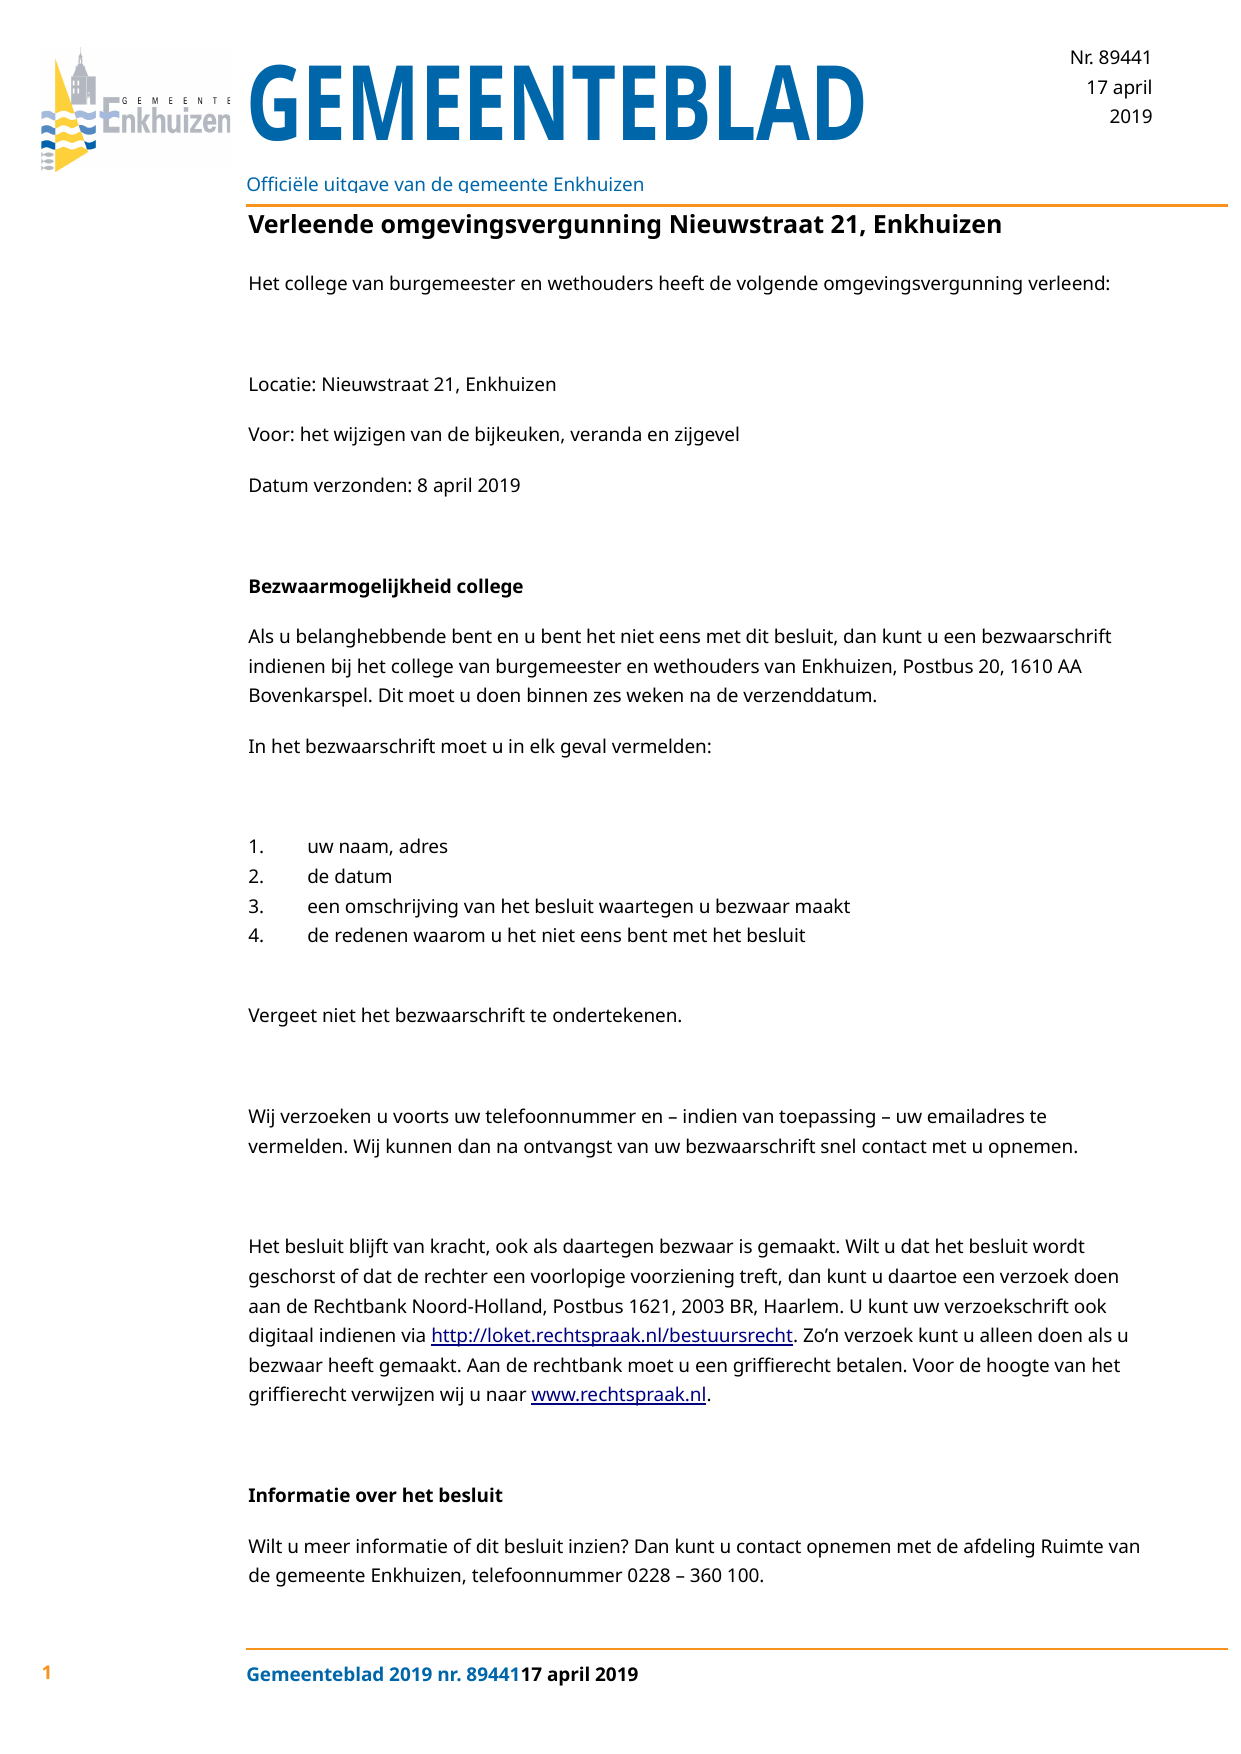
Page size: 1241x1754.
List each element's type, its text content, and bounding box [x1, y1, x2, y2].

text Informatie over het besluit [248, 1482, 1152, 1508]
picture [41, 47, 231, 172]
list een omschrijving van het besluit waartegen u bezwaar maakt [248, 893, 1152, 918]
text Wilt u meer informatie of dit besluit inzien? Dan kunt u contact opnemen met de afdeling Ruimte van de gemeente Enkhuizen, telefoonnummer 0228 – 360 100. [248, 1533, 1152, 1588]
text Vergeet niet het bezwaarschrift te ondertekenen. [248, 1002, 1152, 1028]
list uw naam, adres [248, 834, 1152, 859]
list de redenen waarom u het niet eens bent met het besluit [248, 922, 1152, 948]
text Verleende omgevingsvergunning Nieuwstraat 21, Enkhuizen [248, 207, 1152, 241]
text Voor: het wijzigen van de bijkeuken, veranda en zijgevel [248, 422, 1152, 447]
text Bezwaarmogelijkheid college [248, 573, 1152, 598]
list de datum [248, 863, 1152, 889]
text Het college van burgemeester en wethouders heeft de volgende omgevingsvergunning verleend: [248, 270, 1152, 296]
text Het besluit blijft van kracht, ook als daartegen bezwaar is gemaakt. Wilt u dat het besluit wordt geschorst of dat de rechter een voorlopige voorziening treft, dan kunt u daartoe een verzoek doen aan de Rechtbank Noord-Holland, Postbus 1621, 2003 BR, Haarlem. U kunt uw verzoekschrift ook digitaal indienen via http://loket.rechtspraak.nl/bestuursrecht. Zo’n verzoek kunt u alleen doen als u bezwaar heeft gemaakt. Aan de rechtbank moet u een griffierecht betalen. Voor de hoogte van het griffierecht verwijzen wij u naar www.rechtspraak.nl. [248, 1234, 1152, 1407]
text Datum verzonden: 8 april 2019 [248, 472, 1152, 498]
text Locatie: Nieuwstraat 21, Enkhuizen [248, 371, 1152, 397]
text Als u belanghebbende bent en u bent het niet eens met dit besluit, dan kunt u een bezwaarschrift indienen bij het college van burgemeester en wethouders van Enkhuizen, Postbus 20, 1610 AA Bovenkarspel. Dit moet u doen binnen zes weken na de verzenddatum. [248, 623, 1152, 708]
text Wij verzoeken u voorts uw telefoonnummer en – indien van toepassing – uw emailadres te vermelden. Wij kunnen dan na ontvangst van uw bezwaarschrift snel contact met u opnemen. [248, 1103, 1152, 1158]
text In het bezwaarschrift moet u in elk geval vermelden: [248, 733, 1152, 758]
